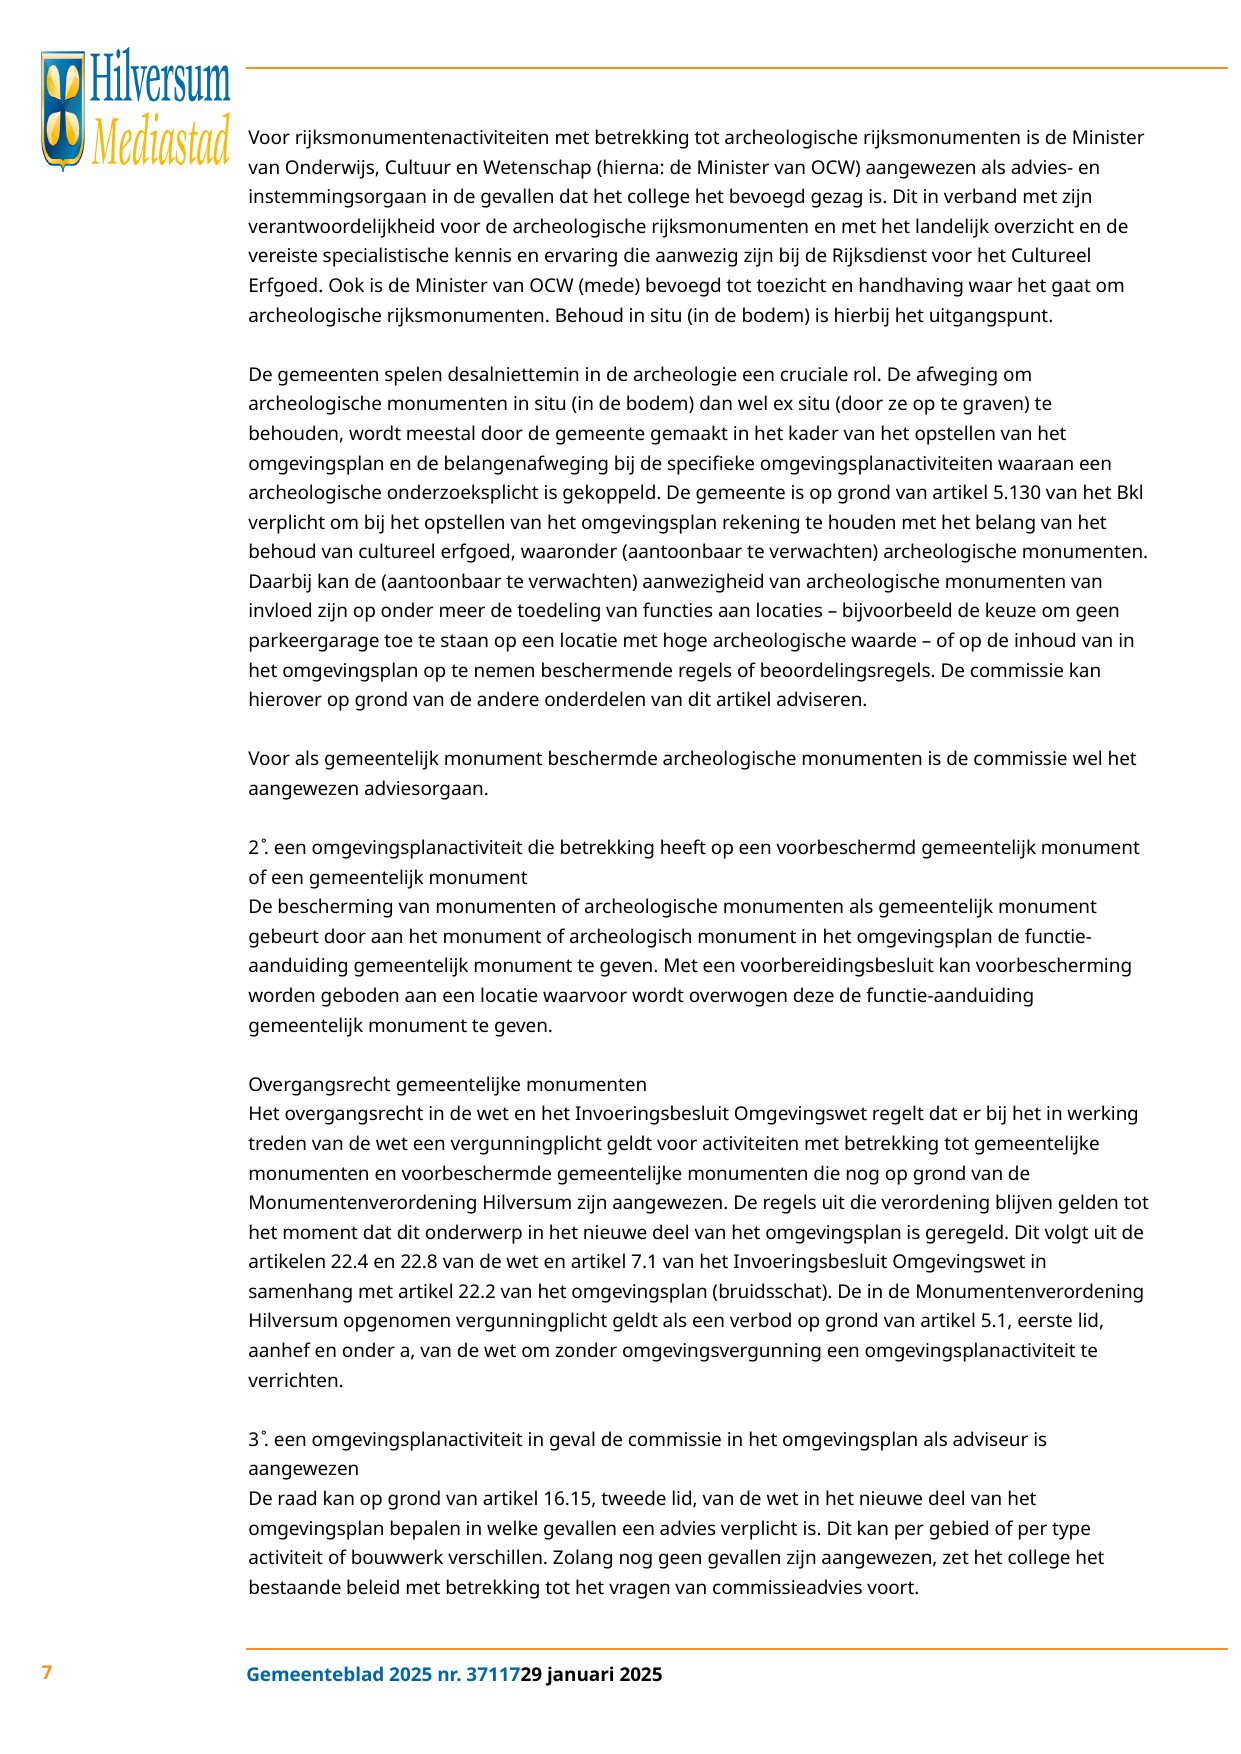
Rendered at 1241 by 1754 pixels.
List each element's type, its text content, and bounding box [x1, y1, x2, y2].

text Het overgangsrecht in de wet en het Invoeringsbesluit Omgevingswet regelt dat er bij het in werking treden van de wet een vergunningplicht geldt voor activiteiten met betrekking tot gemeentelijke monumenten en voorbeschermde gemeentelijke monumenten die nog op grond van de Monumentenverordening Hilversum zijn aangewezen. De regels uit die verordening blijven gelden tot het moment dat dit onderwerp in het nieuwe deel van het omgevingsplan is geregeld. Dit volgt uit de artikelen 22.4 en 22.8 van de wet en artikel 7.1 van het Invoeringsbesluit Omgevingswet in samenhang met artikel 22.2 van het omgevingsplan (bruidsschat). De in de Monumentenverordening Hilversum opgenomen vergunningplicht geldt als een verbod op grond van artikel 5.1, eerste lid, aanhef en onder a, van de wet om zonder omgevingsvergunning een omgevingsplanactiviteit te verrichten. [248, 1101, 1152, 1393]
text Overgangsrecht gemeentelijke monumenten [248, 1071, 1152, 1097]
text Voor als gemeentelijk monument beschermde archeologische monumenten is de commissie wel het aangewezen adviesorgaan. [248, 746, 1152, 801]
text De gemeenten spelen desalniettemin in de archeologie een cruciale rol. De afweging om archeologische monumenten in situ (in de bodem) dan wel ex situ (door ze op te graven) te behouden, wordt meestal door de gemeente gemaakt in het kader van het opstellen van het omgevingsplan en de belangenafweging bij de specifieke omgevingsplanactiviteiten waaraan een archeologische onderzoeksplicht is gekoppeld. De gemeente is op grond van artikel 5.130 van het Bkl verplicht om bij het opstellen van het omgevingsplan rekening te houden met het belang van het behoud van cultureel erfgoed, waaronder (aantoonbaar te verwachten) archeologische monumenten. Daarbij kan de (aantoonbaar te verwachten) aanwezigheid van archeologische monumenten van invloed zijn op onder meer de toedeling van functies aan locaties – bijvoorbeeld de keuze om geen parkeergarage toe te staan op een locatie met hoge archeologische waarde – of op de inhoud van in het omgevingsplan op te nemen beschermende regels of beoordelingsregels. De commissie kan hierover op grond van de andere onderdelen van dit artikel adviseren. [248, 361, 1152, 712]
text De raad kan op grond van artikel 16.15, tweede lid, van de wet in het nieuwe deel van het omgevingsplan bepalen in welke gevallen een advies verplicht is. Dit kan per gebied of per type activiteit of bouwwerk verschillen. Zolang nog geen gevallen zijn aangewezen, zet het college het bestaande beleid met betrekking tot het vragen van commissieadvies voort. [248, 1485, 1152, 1600]
text Voor rijksmonumentenactiviteiten met betrekking tot archeologische rijksmonumenten is de Minister van Onderwijs, Cultuur en Wetenschap (hierna: de Minister van OCW) aangewezen als advies- en instemmingsorgaan in de gevallen dat het college het bevoegd gezag is. Dit in verband met zijn verantwoordelijkheid voor de archeologische rijksmonumenten en met het landelijk overzicht en de vereiste specialistische kennis en ervaring die aanwezig zijn bij de Rijksdienst voor het Cultureel Erfgoed. Ook is de Minister van OCW (mede) bevoegd tot toezicht en handhaving waar het gaat om archeologische rijksmonumenten. Behoud in situ (in de bodem) is hierbij het uitgangspunt. [248, 124, 1152, 328]
text 3 ̊. een omgevingsplanactiviteit in geval de commissie in het omgevingsplan als adviseur is aangewezen [248, 1426, 1152, 1481]
picture [41, 47, 231, 172]
text 2 ̊. een omgevingsplanactiviteit die betrekking heeft op een voorbeschermd gemeentelijk monument of een gemeentelijk monument [248, 834, 1152, 890]
text De bescherming van monumenten of archeologische monumenten als gemeentelijk monument gebeurt door aan het monument of archeologisch monument in het omgevingsplan de functie-aanduiding gemeentelijk monument te geven. Met een voorbereidingsbesluit kan voorbescherming worden geboden aan een locatie waarvoor wordt overwogen deze de functie-aanduiding gemeentelijk monument te geven. [248, 893, 1152, 1038]
